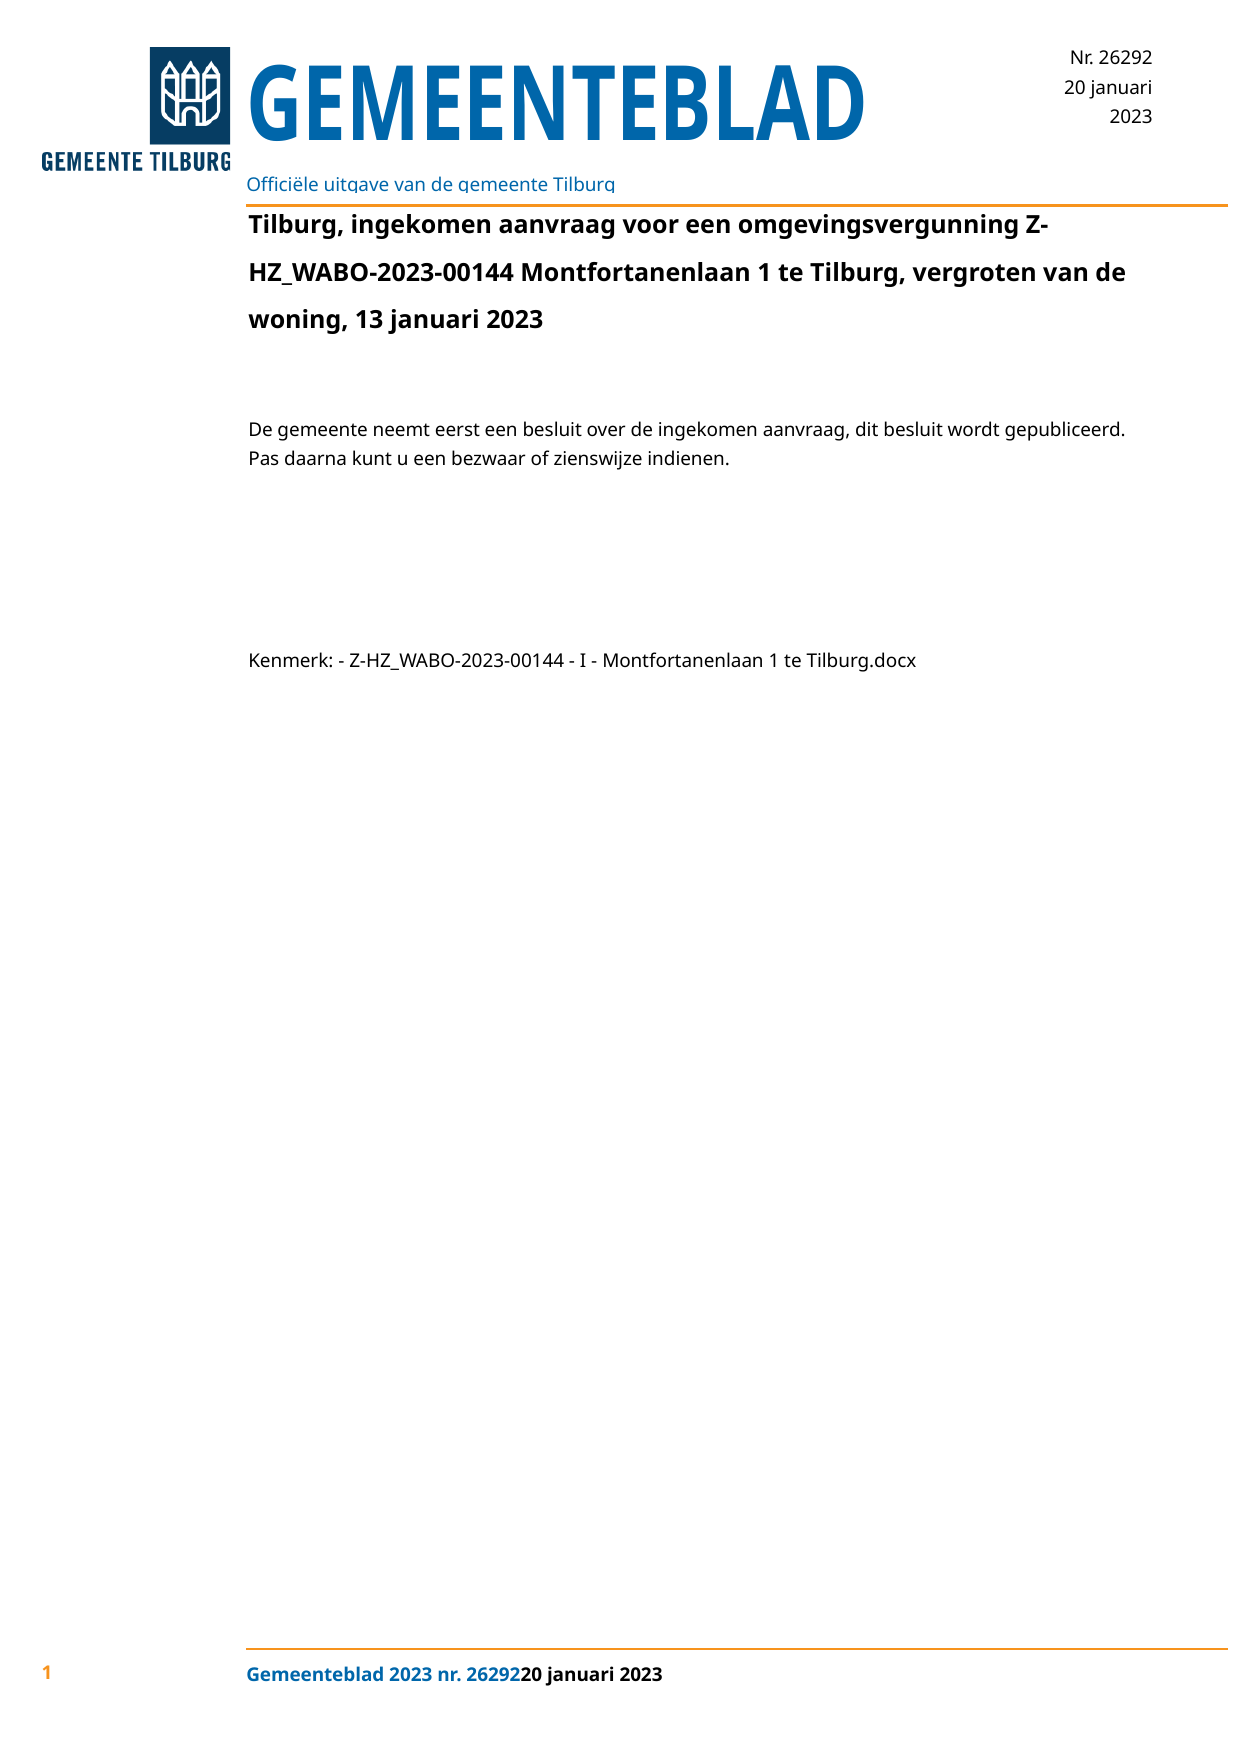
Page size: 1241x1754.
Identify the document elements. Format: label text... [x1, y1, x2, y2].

text Kenmerk: - Z-HZ_WABO-2023-00144 - I - Montfortanenlaan 1 te Tilburg.docx [248, 647, 1152, 673]
text De gemeente neemt eerst een besluit over de ingekomen aanvraag, dit besluit wordt gepubliceerd. Pas daarna kunt u een bezwaar of zienswijze indienen. [248, 416, 1152, 471]
text Tilburg, ingekomen aanvraag voor een omgevingsvergunning Z-HZ_WABO-2023-00144 Montfortanenlaan 1 te Tilburg, vergroten van de woning, 13 januari 2023 [248, 207, 1152, 336]
picture [41, 47, 231, 172]
